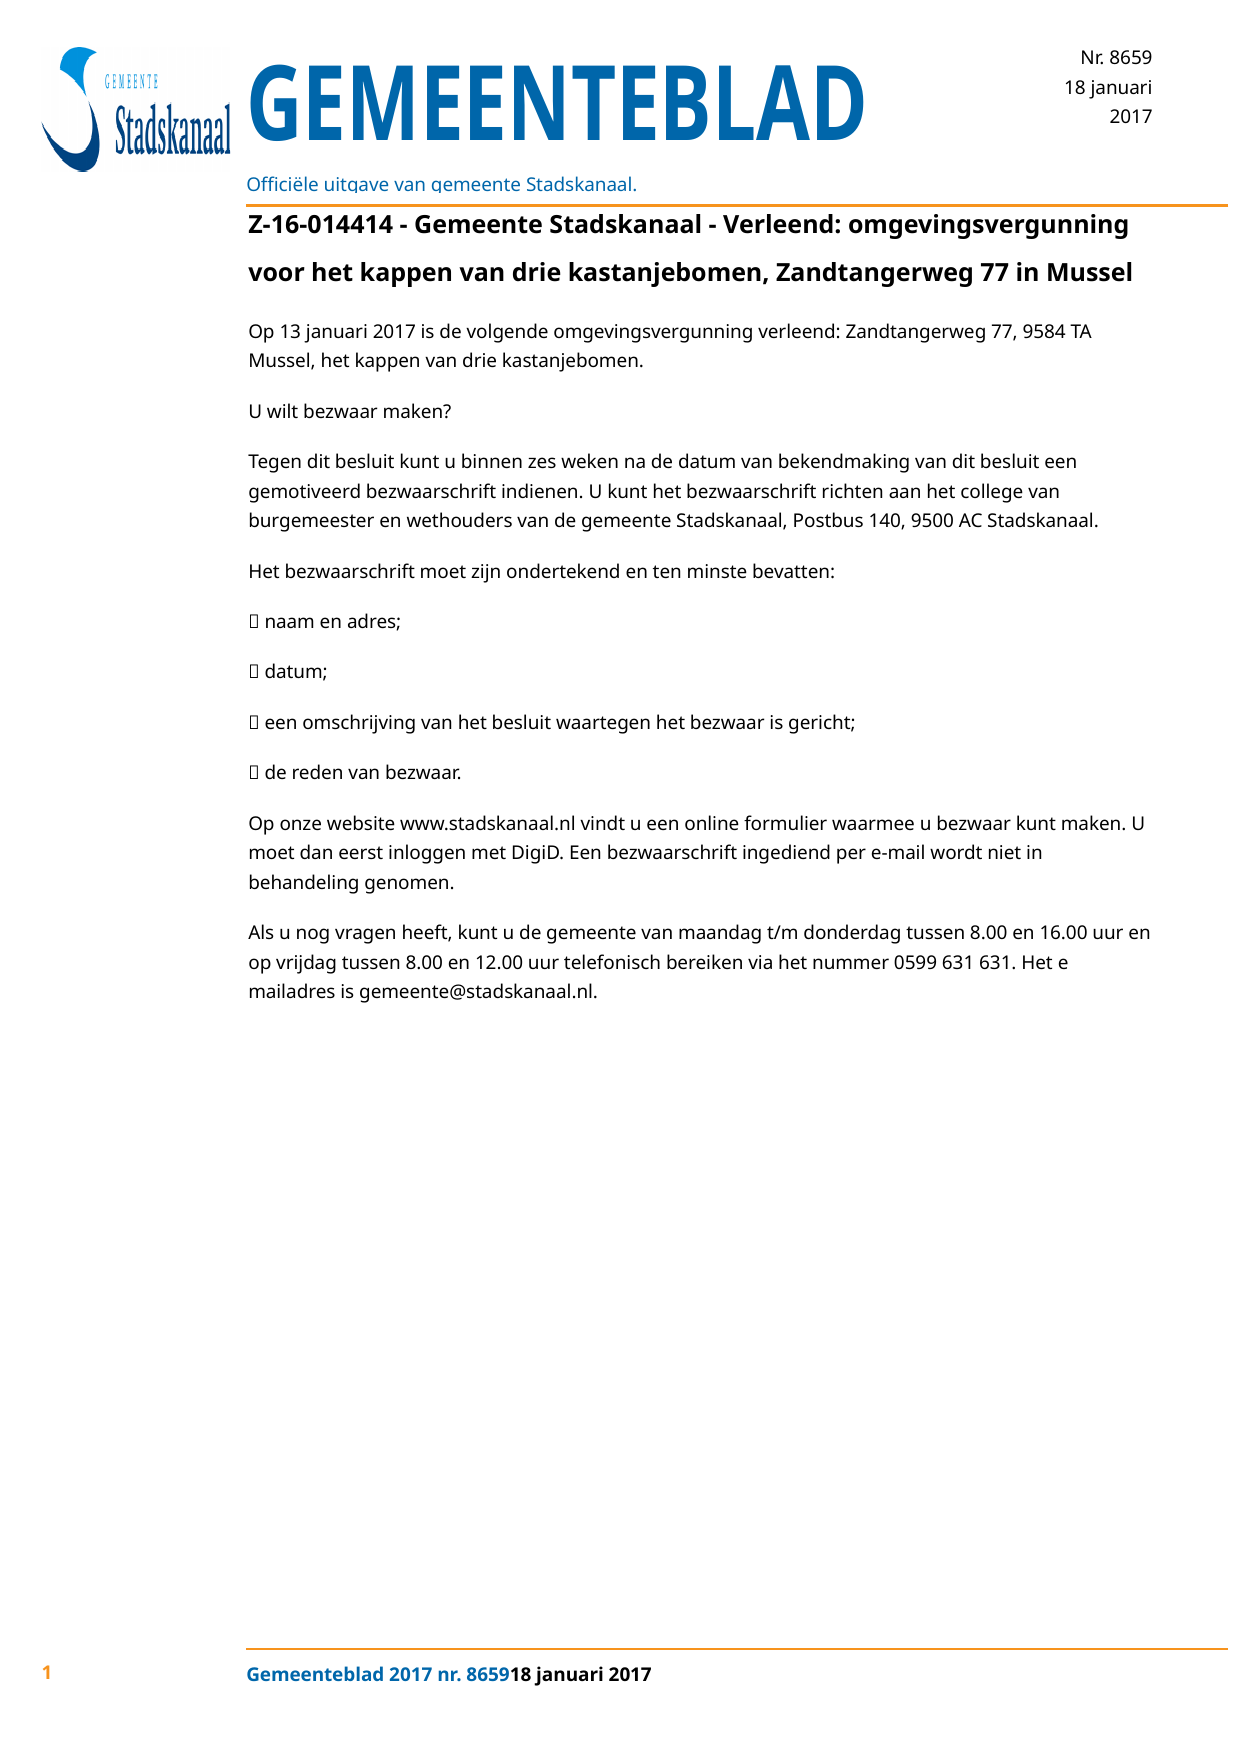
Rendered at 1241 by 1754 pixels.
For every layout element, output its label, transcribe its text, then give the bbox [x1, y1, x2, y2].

text  datum; [248, 659, 1152, 684]
text Op 13 januari 2017 is de volgende omgevingsvergunning verleend: Zandtangerweg 77, 9584 TA Mussel, het kappen van drie kastanjebomen. [248, 318, 1152, 373]
text Z-16-014414 - Gemeente Stadskanaal - Verleend: omgevingsvergunning voor het kappen van drie kastanjebomen, Zandtangerweg 77 in Mussel [248, 207, 1152, 288]
picture [41, 47, 231, 172]
text  een omschrijving van het besluit waartegen het bezwaar is gericht; [248, 709, 1152, 735]
text Op onze website www.stadskanaal.nl vindt u een online formulier waarmee u bezwaar kunt maken. U moet dan eerst inloggen met DigiD. Een bezwaarschrift ingediend per e-mail wordt niet in behandeling genomen. [248, 810, 1152, 895]
text Als u nog vragen heeft, kunt u de gemeente van maandag t/m donderdag tussen 8.00 en 16.00 uur en op vrijdag tussen 8.00 en 12.00 uur telefonisch bereiken via het nummer 0599 631 631. Het e mailadres is gemeente@stadskanaal.nl. [248, 919, 1152, 1004]
text  de reden van bezwaar. [248, 759, 1152, 785]
text Het bezwaarschrift moet zijn ondertekend en ten minste bevatten: [248, 558, 1152, 584]
text Tegen dit besluit kunt u binnen zes weken na de datum van bekendmaking van dit besluit een gemotiveerd bezwaarschrift indienen. U kunt het bezwaarschrift richten aan het college van burgemeester en wethouders van de gemeente Stadskanaal, Postbus 140, 9500 AC Stadskanaal. [248, 448, 1152, 533]
text U wilt bezwaar maken? [248, 398, 1152, 424]
text  naam en adres; [248, 608, 1152, 634]
